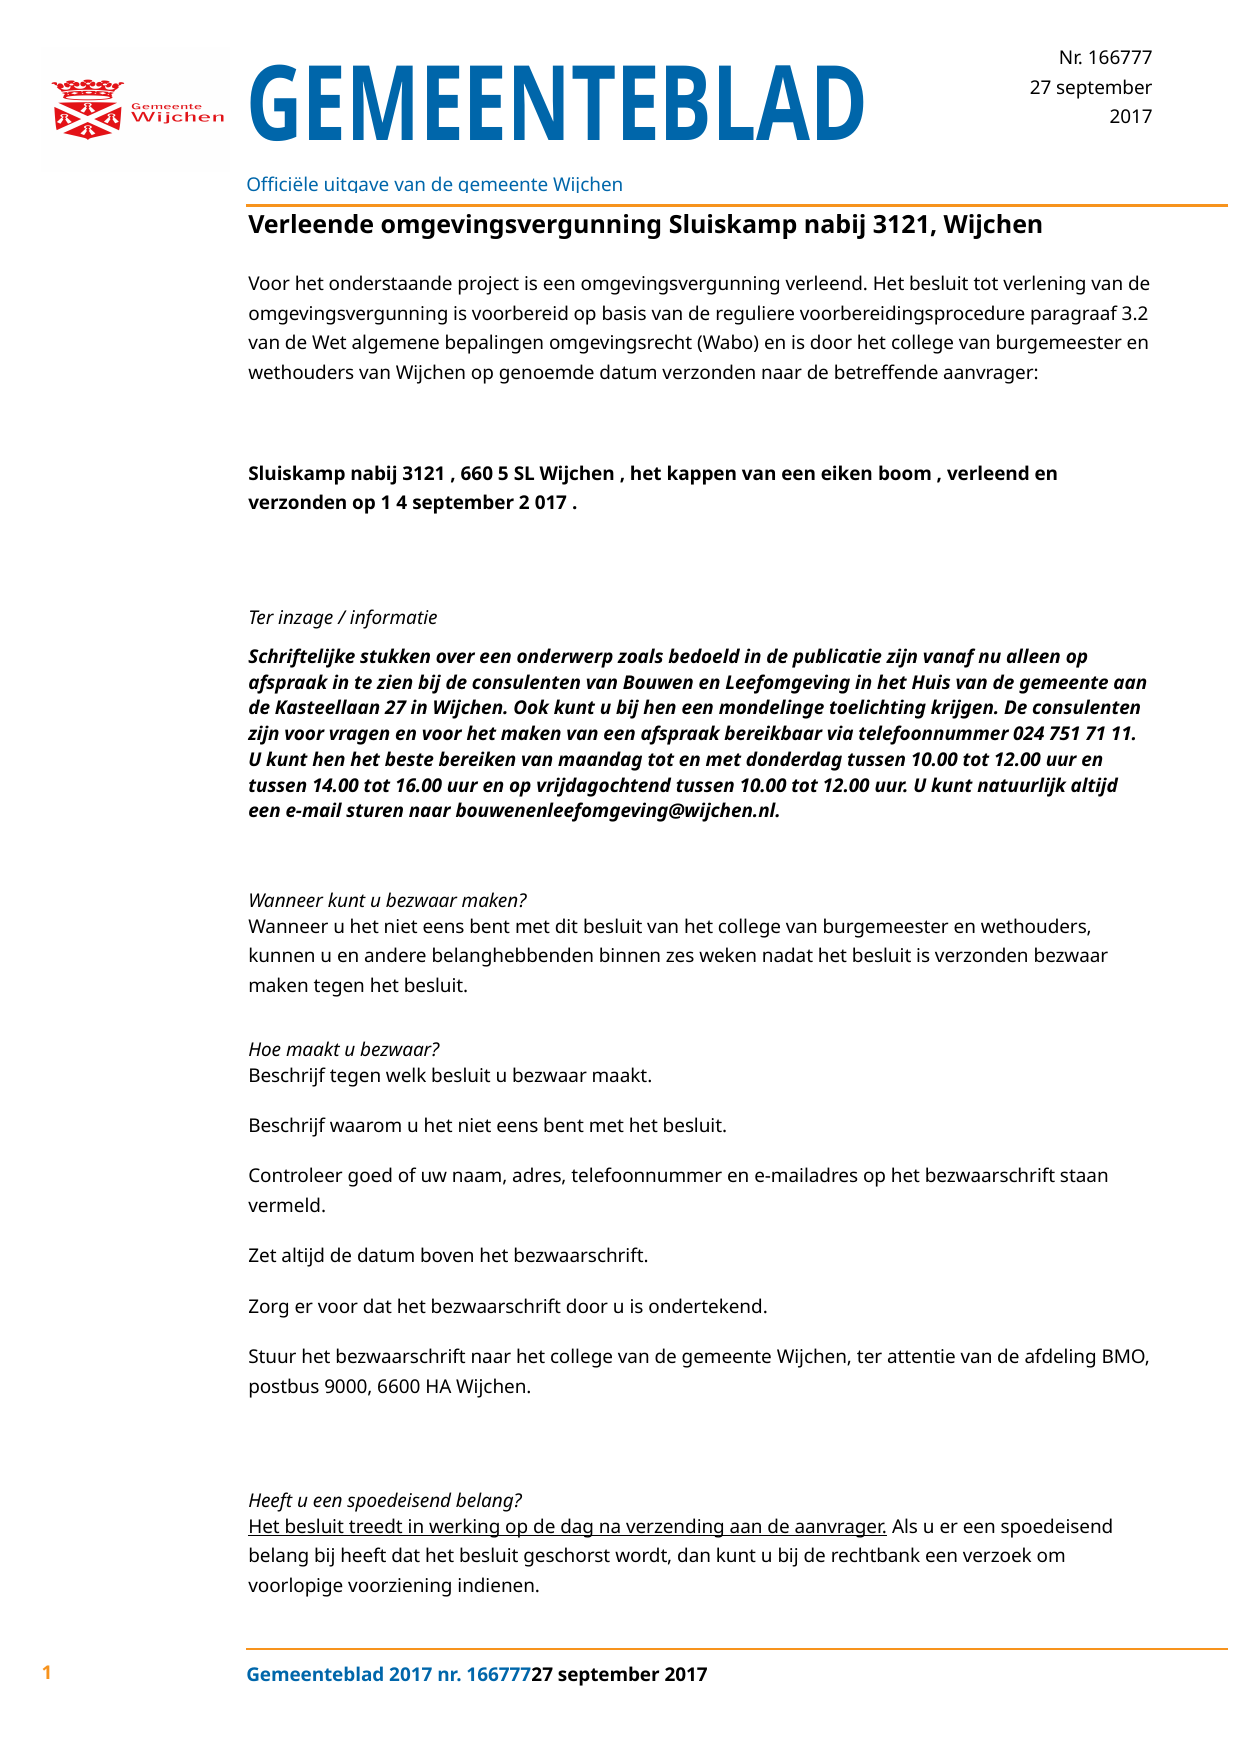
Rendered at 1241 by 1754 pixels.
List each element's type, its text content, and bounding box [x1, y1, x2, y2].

text Schriftelijke stukken over een onderwerp zoals bedoeld in de publicatie zijn vanaf nu alleen op afspraak in te zien bij de consulenten van Bouwen en Leefomgeving in het Huis van de gemeente aan de Kasteellaan 27 in Wijchen. Ook kunt u bij hen een mondelinge toelichting krijgen. De consulenten zijn voor vragen en voor het maken van een afspraak bereikbaar via telefoonnummer 024 751 71 11. U kunt hen het beste bereiken van maandag tot en met donderdag tussen 10.00 tot 12.00 uur en tussen 14.00 tot 16.00 uur en op vrijdagochtend tussen 10.00 tot 12.00 uur. U kunt natuurlijk altijd een e-mail sturen naar bouwenenleefomgeving@wijchen.nl. [248, 643, 1152, 823]
text Voor het onderstaande project is een omgevingsvergunning verleend. Het besluit tot verlening van de omgevingsvergunning is voorbereid op basis van de reguliere voorbereidingsprocedure paragraaf 3.2 van de Wet algemene bepalingen omgevingsrecht (Wabo) en is door het college van burgemeester en wethouders van Wijchen op genoemde datum verzonden naar de betreffende aanvrager: [248, 270, 1152, 385]
text Sluiskamp nabij 3121 , 660 5 SL Wijchen , het kappen van een eiken boom , verleend en verzonden op 1 4 september 2 017 . [248, 460, 1152, 515]
text Ter inzage / informatie [248, 604, 1152, 629]
text Hoe maakt u bezwaar? [248, 1036, 1152, 1062]
text Zorg er voor dat het bezwaarschrift door u is ondertekend. [248, 1293, 1152, 1319]
text Verleende omgevingsvergunning Sluiskamp nabij 3121, Wijchen [248, 207, 1152, 241]
text Beschrijf waarom u het niet eens bent met het besluit. [248, 1112, 1152, 1138]
text Stuur het bezwaarschrift naar het college van de gemeente Wijchen, ter attentie van de afdeling BMO, postbus 9000, 6600 HA Wijchen. [248, 1343, 1152, 1399]
text Zet altijd de datum boven het bezwaarschrift. [248, 1243, 1152, 1268]
text Het besluit treedt in werking op de dag na verzending aan de aanvrager. Als u er een spoedeisend belang bij heeft dat het besluit geschorst wordt, dan kunt u bij de rechtbank een verzoek om voorlopige voorziening indienen. [248, 1513, 1152, 1598]
text Heeft u een spoedeisend belang? [248, 1487, 1152, 1513]
text Wanneer u het niet eens bent met dit besluit van het college van burgemeester en wethouders, kunnen u en andere belanghebbenden binnen zes weken nadat het besluit is verzonden bezwaar maken tegen het besluit. [248, 913, 1152, 998]
text Controleer goed of uw naam, adres, telefoonnummer en e-mailadres op het bezwaarschrift staan vermeld. [248, 1163, 1152, 1218]
picture [41, 47, 231, 172]
text Wanneer kunt u bezwaar maken? [248, 887, 1152, 913]
text Beschrijf tegen welk besluit u bezwaar maakt. [248, 1062, 1152, 1087]
